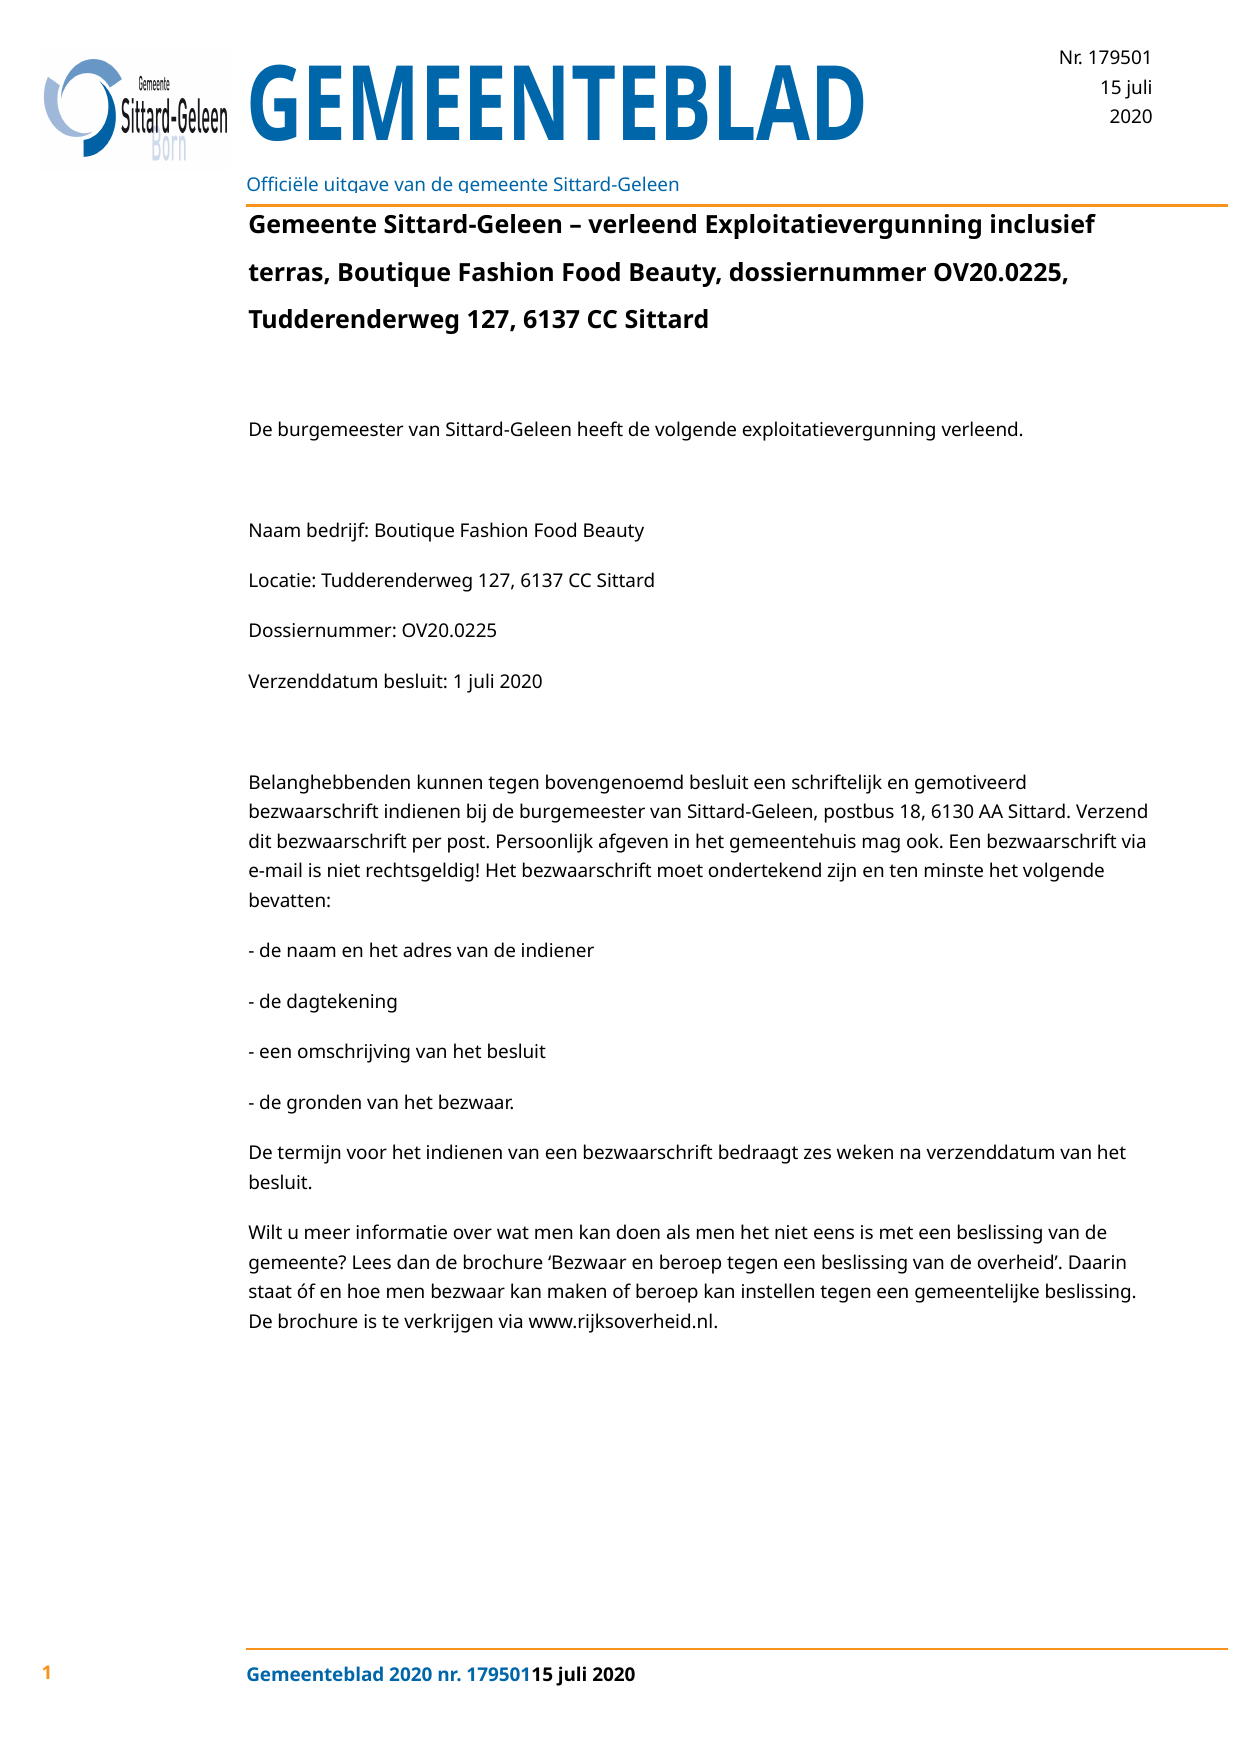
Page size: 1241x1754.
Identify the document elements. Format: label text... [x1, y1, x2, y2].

text Locatie: Tudderenderweg 127, 6137 CC Sittard [248, 567, 1152, 593]
text De termijn voor het indienen van een bezwaarschrift bedraagt zes weken na verzenddatum van het besluit. [248, 1139, 1152, 1194]
text Dossiernummer: OV20.0225 [248, 618, 1152, 643]
text Belanghebbenden kunnen tegen bovengenoemd besluit een schriftelijk en gemotiveerd bezwaarschrift indienen bij de burgemeester van Sittard-Geleen, postbus 18, 6130 AA Sittard. Verzend dit bezwaarschrift per post. Persoonlijk afgeven in het gemeentehuis mag ook. Een bezwaarschrift via e-mail is niet rechtsgeldig! Het bezwaarschrift moet ondertekend zijn en ten minste het volgende bevatten: [248, 769, 1152, 913]
text Wilt u meer informatie over wat men kan doen als men het niet eens is met een beslissing van de gemeente? Lees dan de brochure ‘Bezwaar en beroep tegen een beslissing van de overheid’. Daarin staat óf en hoe men bezwaar kan maken of beroep kan instellen tegen een gemeentelijke beslissing. De brochure is te verkrijgen via www.rijksoverheid.nl. [248, 1219, 1152, 1334]
text - de dagtekening [248, 988, 1152, 1014]
text De burgemeester van Sittard-Geleen heeft de volgende exploitatievergunning verleend. [248, 416, 1152, 442]
text Verzenddatum besluit: 1 juli 2020 [248, 668, 1152, 694]
text - de gronden van het bezwaar. [248, 1089, 1152, 1114]
text Gemeente Sittard-Geleen – verleend Exploitatievergunning inclusief terras, Boutique Fashion Food Beauty, dossiernummer OV20.0225, Tudderenderweg 127, 6137 CC Sittard [248, 207, 1152, 336]
text - de naam en het adres van de indiener [248, 938, 1152, 963]
text - een omschrijving van het besluit [248, 1038, 1152, 1064]
picture [41, 47, 231, 172]
text Naam bedrijf: Boutique Fashion Food Beauty [248, 517, 1152, 542]
